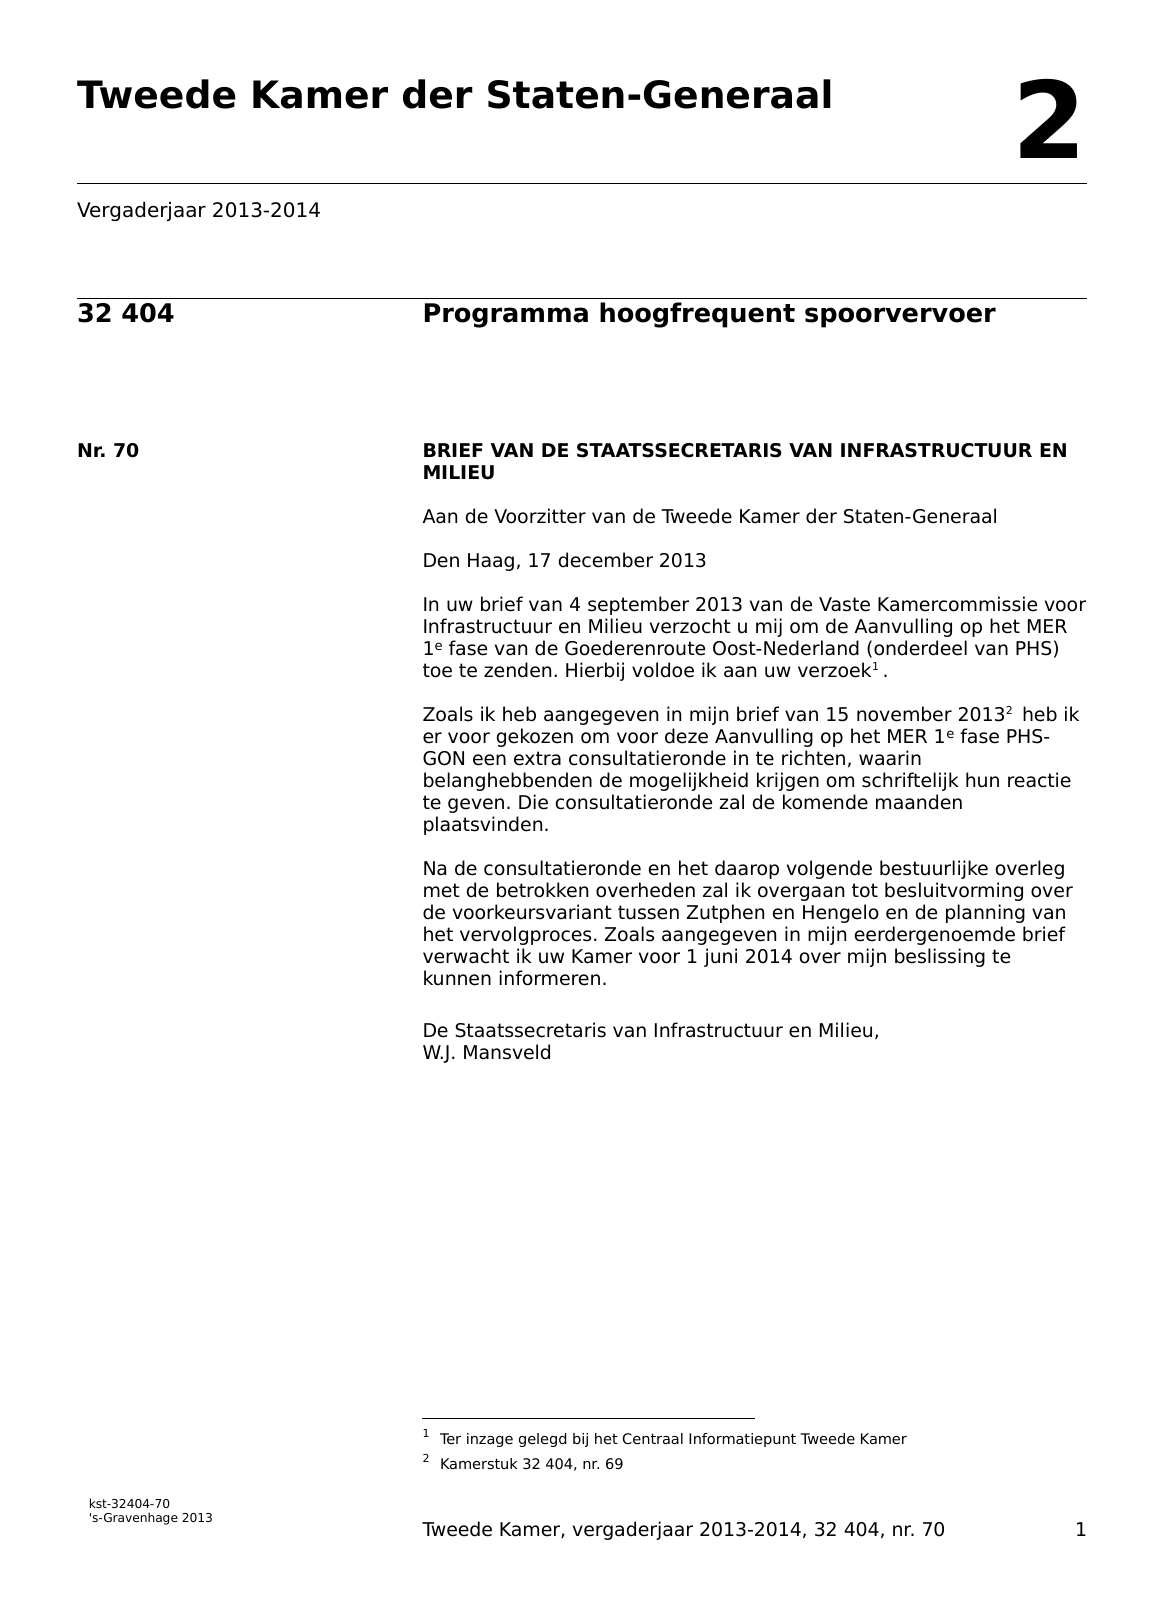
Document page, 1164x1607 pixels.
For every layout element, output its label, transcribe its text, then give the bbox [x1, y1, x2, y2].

subtitle Nr. 70 BRIEF VAN DE STAATSSECRETARIS VAN INFRASTRUCTUUR EN MILIEU [77, 440, 1087, 484]
text Zoals ik heb aangegeven in mijn brief van 15 november 2013 heb ik er voor gekozen om voor deze Aanvulling op het MER 1e fase PHS-GON een extra consultatieronde in te richten, waarin belanghebbenden de mogelijkheid krijgen om schriftelijk hun reactie te geven. Die consultatieronde zal de komende maanden plaatsvinden. [422, 704, 1087, 836]
text Den Haag, 17 december 2013 [422, 550, 1087, 572]
text In uw brief van 4 september 2013 van de Vaste Kamercommissie voor Infrastructuur en Milieu verzocht u mij om de Aanvulling op het MER 1e fase van de Goederenroute Oost-Nederland (onderdeel van PHS) toe te zenden. Hierbij voldoe ik aan uw verzoek. [422, 594, 1087, 682]
text kst-32404-70 [88, 1497, 323, 1511]
text Na de consultatieronde en het daarop volgende bestuurlijke overleg met de betrokken overheden zal ik overgaan tot besluitvorming over de voorkeursvariant tussen Zutphen en Hengelo en de planning van het vervolgproces. Zoals aangegeven in mijn eerdergenoemde brief verwacht ik uw Kamer voor 1 juni 2014 over mijn beslissing te kunnen informeren. [422, 858, 1087, 990]
table_header Tweede Kamer der Staten-Generaal [77, 59, 886, 183]
text Kamerstuk 32 404, nr. 69 [422, 1452, 1087, 1474]
text Ter inzage gelegd bij het Centraal Informatiepunt Tweede Kamer [422, 1427, 1087, 1449]
subtitle 32 404 Programma hoogfrequent spoorvervoer [77, 299, 1087, 329]
text De Staatssecretaris van Infrastructuur en Milieu, W.J. Mansveld [422, 1020, 1087, 1064]
table_header 2 [886, 59, 1087, 183]
text Aan de Voorzitter van de Tweede Kamer der Staten-Generaal [422, 506, 1087, 528]
table_cell Vergaderjaar 2013-2014 [77, 184, 1087, 298]
text 's-Gravenhage 2013 [88, 1511, 323, 1525]
